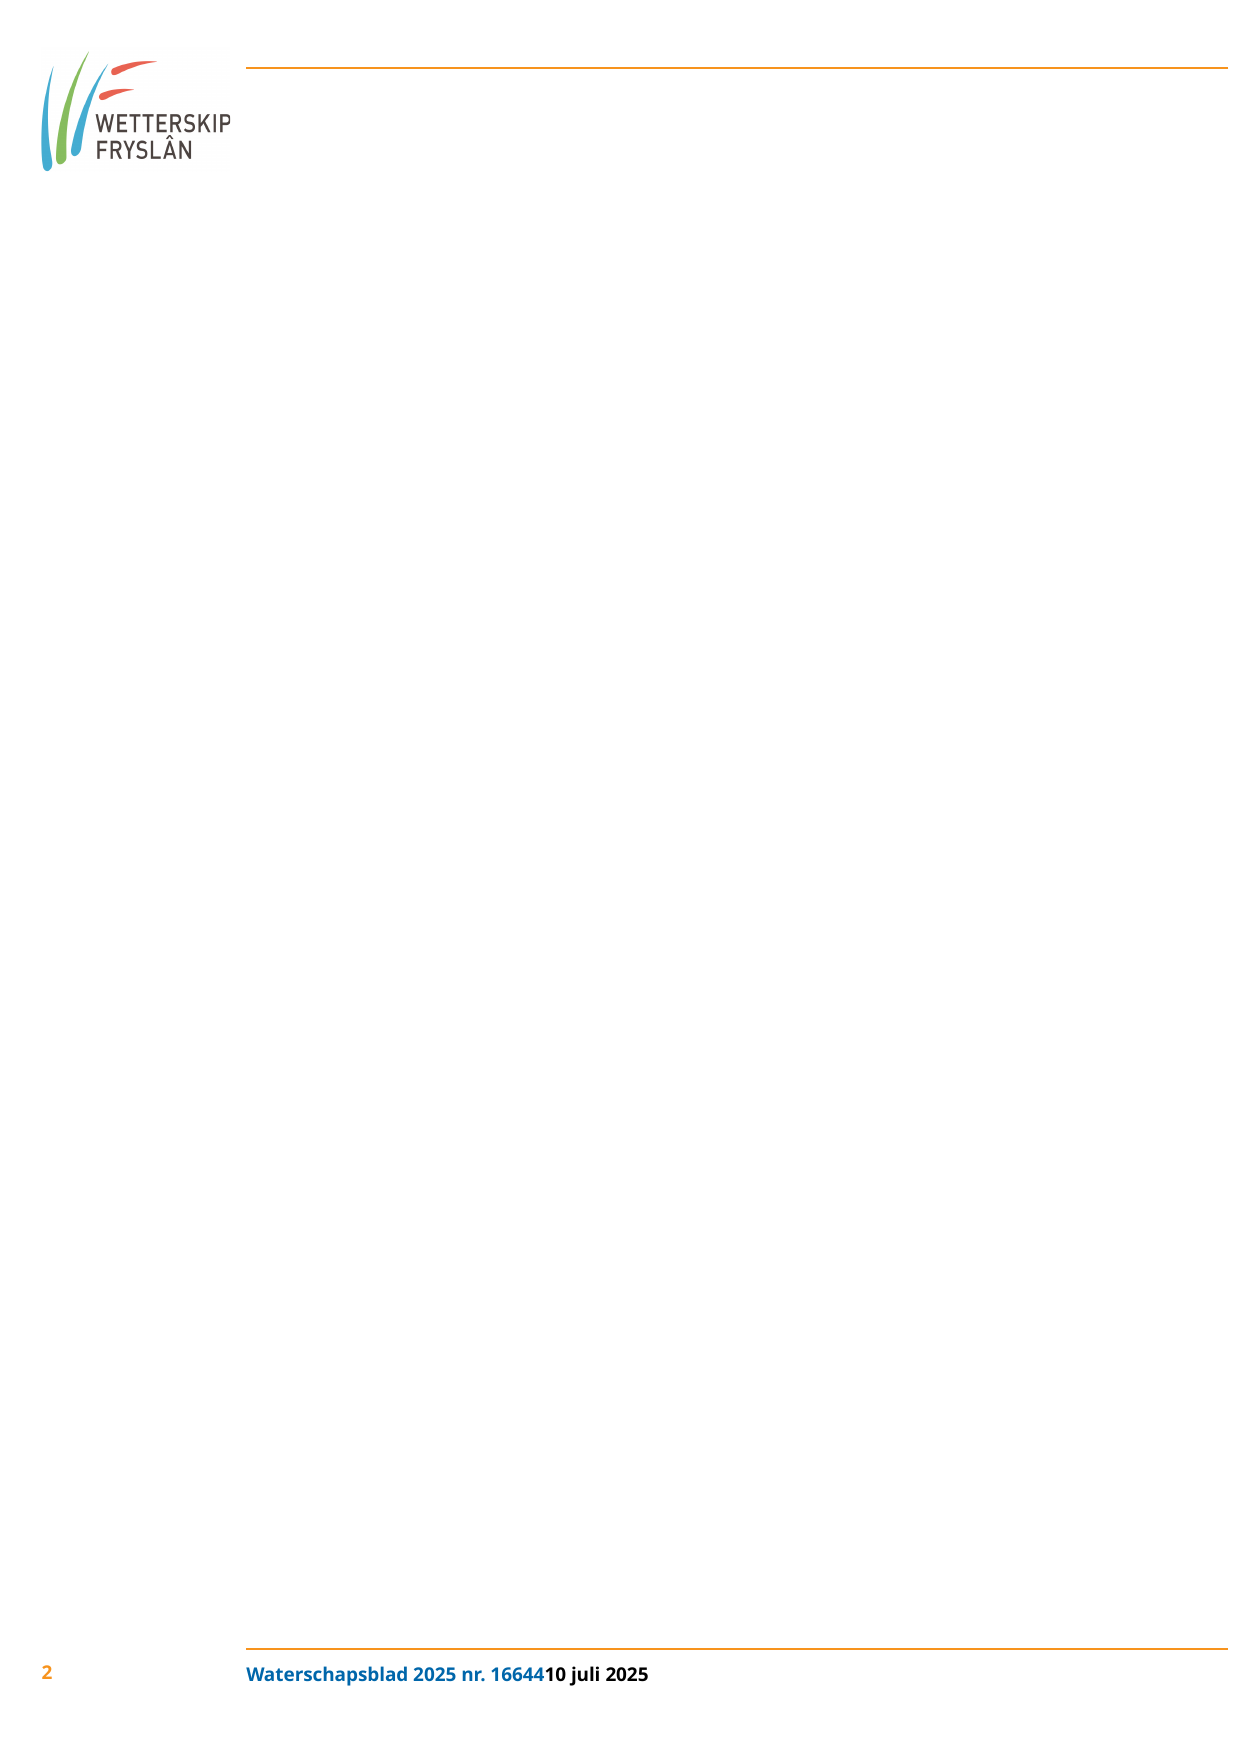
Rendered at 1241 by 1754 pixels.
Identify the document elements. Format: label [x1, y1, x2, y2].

picture [41, 47, 231, 172]
